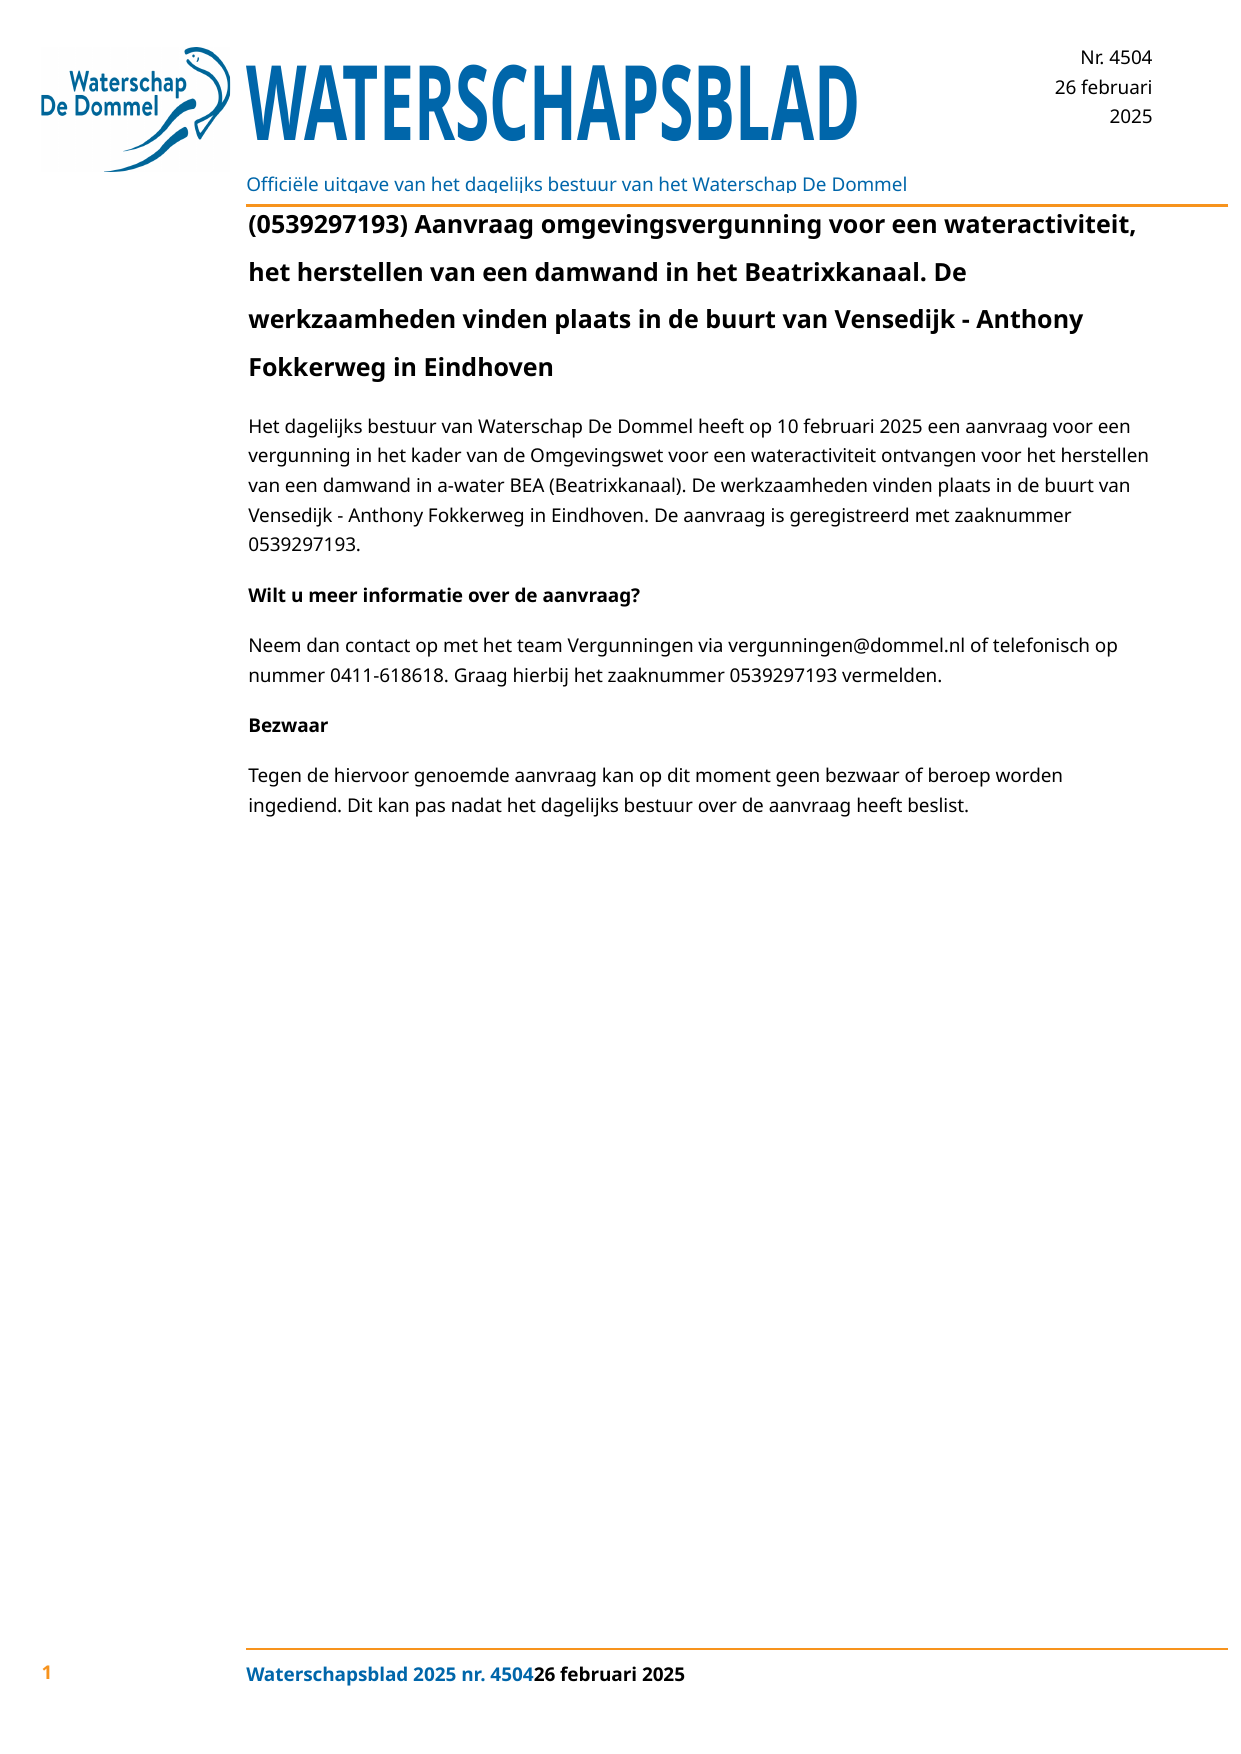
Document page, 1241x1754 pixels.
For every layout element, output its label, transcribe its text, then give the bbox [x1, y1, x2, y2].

text (0539297193) Aanvraag omgevingsvergunning voor een wateractiviteit, het herstellen van een damwand in het Beatrixkanaal. De werkzaamheden vinden plaats in de buurt van Vensedijk - Anthony Fokkerweg in Eindhoven [248, 207, 1152, 384]
text Neem dan contact op met het team Vergunningen via vergunningen@dommel.nl of telefonisch op nummer 0411-618618. Graag hierbij het zaaknummer 0539297193 vermelden. [248, 632, 1152, 688]
picture [45, 99, 51, 111]
text Het dagelijks bestuur van Waterschap De Dommel heeft op 10 februari 2025 een aanvraag voor een vergunning in het kader van de Omgevingswet voor een wateractiviteit ontvangen voor het herstellen van een damwand in a-water BEA (Beatrixkanaal). De werkzaamheden vinden plaats in de buurt van Vensedijk - Anthony Fokkerweg in Eindhoven. De aanvraag is geregistreerd met zaaknummer 0539297193. [248, 413, 1152, 557]
text Bezwaar [248, 712, 1152, 738]
text Wilt u meer informatie over de aanvraag? [248, 582, 1152, 608]
text Tegen de hiervoor genoemde aanvraag kan op dit moment geen bezwaar of beroep worden ingediend. Dit kan pas nadat het dagelijks bestuur over de aanvraag heeft beslist. [248, 763, 1152, 818]
picture [41, 47, 231, 172]
picture [204, 47, 231, 76]
picture [198, 118, 210, 131]
